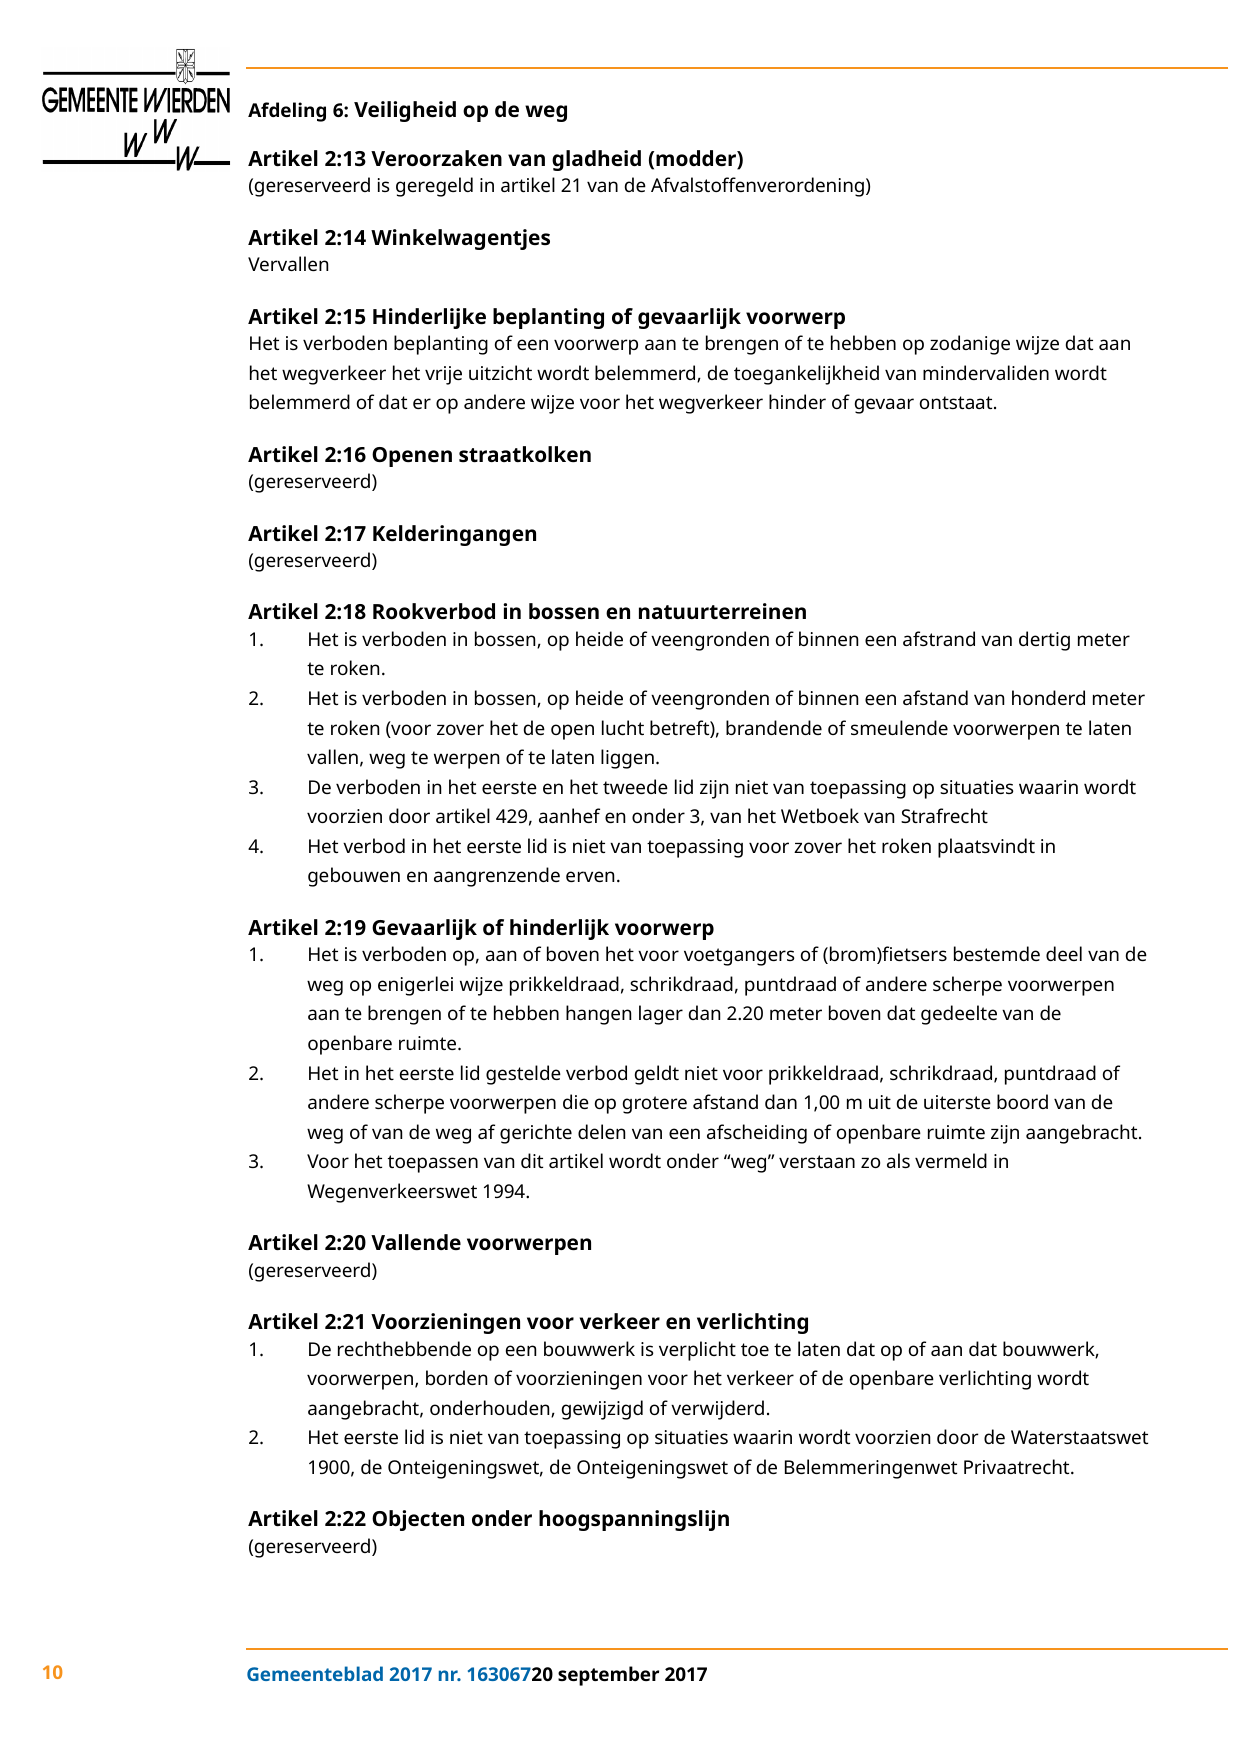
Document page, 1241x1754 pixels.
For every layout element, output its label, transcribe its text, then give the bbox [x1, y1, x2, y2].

text Artikel 2:17 Kelderingangen [248, 519, 1152, 547]
text Het is verboden beplanting of een voorwerp aan te brengen of te hebben op zodanige wijze dat aan het wegverkeer het vrije uitzicht wordt belemmerd, de toegankelijkheid van mindervaliden wordt belemmerd of dat er op andere wijze voor het wegverkeer hinder of gevaar ontstaat. [248, 330, 1152, 415]
list De rechthebbende op een bouwwerk is verplicht toe te laten dat op of aan dat bouwwerk, voorwerpen, borden of voorzieningen voor het verkeer of de openbare verlichting wordt aangebracht, onderhouden, gewijzigd of verwijderd. [248, 1336, 1152, 1421]
text (gereserveerd) [248, 1533, 1152, 1559]
text Artikel 2:19 Gevaarlijk of hinderlijk voorwerp [248, 913, 1152, 941]
text Artikel 2:14 Winkelwagentjes [248, 223, 1152, 251]
text Afdeling 6: Veiligheid op de weg [248, 95, 1152, 123]
list De verboden in het eerste en het tweede lid zijn niet van toepassing op situaties waarin wordt voorzien door artikel 429, aanhef en onder 3, van het Wetboek van Strafrecht [248, 774, 1152, 829]
text (gereserveerd) [248, 468, 1152, 494]
picture [41, 47, 231, 172]
text Artikel 2:15 Hinderlijke beplanting of gevaarlijk voorwerp [248, 302, 1152, 330]
list Het in het eerste lid gestelde verbod geldt niet voor prikkeldraad, schrikdraad, puntdraad of andere scherpe voorwerpen die op grotere afstand dan 1,00 m uit de uiterste boord van de weg of van de weg af gerichte delen van een afscheiding of openbare ruimte zijn aangebracht. [248, 1060, 1152, 1145]
text Artikel 2:20 Vallende voorwerpen [248, 1228, 1152, 1257]
text (gereserveerd is geregeld in artikel 21 van de Afvalstoffenverordening) [248, 172, 1152, 198]
list Het is verboden op, aan of boven het voor voetgangers of (brom)fietsers bestemde deel van de weg op enigerlei wijze prikkeldraad, schrikdraad, puntdraad of andere scherpe voorwerpen aan te brengen of te hebben hangen lager dan 2.20 meter boven dat gedeelte van de openbare ruimte. [248, 941, 1152, 1056]
text Artikel 2:18 Rookverbod in bossen en natuurterreinen [248, 597, 1152, 626]
text Artikel 2:13 Veroorzaken van gladheid (modder) [248, 144, 1152, 172]
text (gereserveerd) [248, 1257, 1152, 1283]
list Het verbod in het eerste lid is niet van toepassing voor zover het roken plaatsvindt in gebouwen en aangrenzende erven. [248, 833, 1152, 888]
text Vervallen [248, 251, 1152, 277]
list Het is verboden in bossen, op heide of veengronden of binnen een afstrand van dertig meter te roken. [248, 626, 1152, 681]
text (gereserveerd) [248, 547, 1152, 573]
list Voor het toepassen van dit artikel wordt onder “weg” verstaan zo als vermeld in Wegenverkeerswet 1994. [248, 1148, 1152, 1204]
list Het eerste lid is niet van toepassing op situaties waarin wordt voorzien door de Waterstaatswet 1900, de Onteigeningswet, de Onteigeningswet of de Belemmeringenwet Privaatrecht. [248, 1424, 1152, 1480]
text Artikel 2:21 Voorzieningen voor verkeer en verlichting [248, 1307, 1152, 1336]
text Artikel 2:22 Objecten onder hoogspanningslijn [248, 1504, 1152, 1533]
text Artikel 2:16 Openen straatkolken [248, 440, 1152, 468]
list Het is verboden in bossen, op heide of veengronden of binnen een afstand van honderd meter te roken (voor zover het de open lucht betreft), brandende of smeulende voorwerpen te laten vallen, weg te werpen of te laten liggen. [248, 685, 1152, 770]
